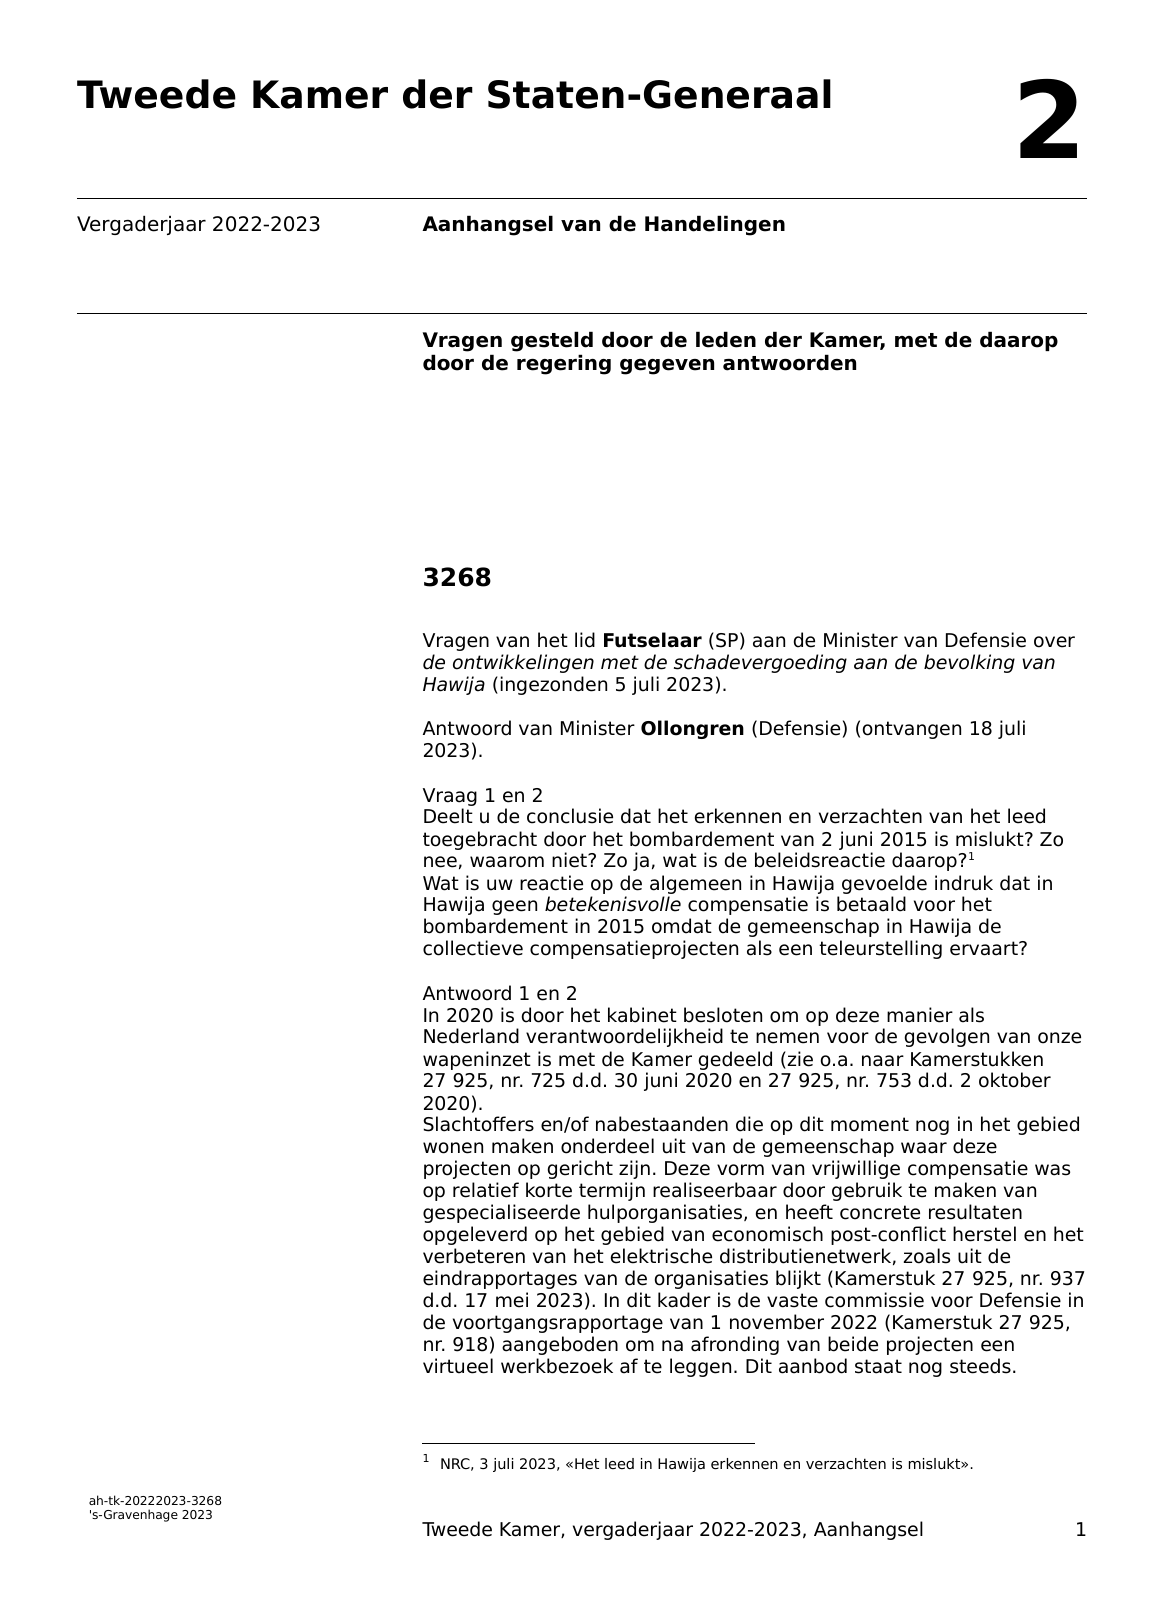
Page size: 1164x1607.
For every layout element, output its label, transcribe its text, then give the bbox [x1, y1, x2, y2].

text In 2020 is door het kabinet besloten om op deze manier als Nederland verantwoordelijkheid te nemen voor de gevolgen van onze wapeninzet is met de Kamer gedeeld (zie o.a. naar Kamerstukken 27 925, nr. 725 d.d. 30 juni 2020 en 27 925, nr. 753 d.d. 2 oktober 2020). [422, 1004, 1087, 1114]
table_header 2 [886, 59, 1087, 198]
text ah-tk-20222023-3268 [88, 1494, 323, 1508]
text Vragen van het lid Futselaar (SP) aan de Minister van Defensie over de ontwikkelingen met de schadevergoeding aan de bevolking van Hawija (ingezonden 5 juli 2023). [422, 630, 1087, 696]
text Antwoord 1 en 2 [422, 982, 1087, 1004]
text Antwoord van Minister Ollongren (Defensie) (ontvangen 18 juli 2023). [422, 718, 1087, 762]
table_cell Vergaderjaar 2022-2023 [77, 199, 422, 313]
table_header Tweede Kamer der Staten-Generaal [77, 59, 886, 198]
table_cell Aanhangsel van de Handelingen [422, 199, 1087, 313]
text 3268 [422, 563, 1087, 592]
text 's-Gravenhage 2023 [88, 1508, 323, 1522]
text Deelt u de conclusie dat het erkennen en verzachten van het leed toegebracht door het bombardement van 2 juni 2015 is mislukt? Zo nee, waarom niet? Zo ja, wat is de beleidsreactie daarop? [422, 806, 1087, 872]
text NRC, 3 juli 2023, «Het leed in Hawija erkennen en verzachten is mislukt». [422, 1452, 1087, 1474]
text Wat is uw reactie op de algemeen in Hawija gevoelde indruk dat in Hawija geen betekenisvolle compensatie is betaald voor het bombardement in 2015 omdat de gemeenschap in Hawija de collectieve compensatieprojecten als een teleurstelling ervaart? [422, 872, 1087, 960]
text Vraag 1 en 2 [422, 784, 1087, 806]
table_cell [77, 314, 422, 375]
text Slachtoffers en/of nabestaanden die op dit moment nog in het gebied wonen maken onderdeel uit van de gemeenschap waar deze projecten op gericht zijn. Deze vorm van vrijwillige compensatie was op relatief korte termijn realiseerbaar door gebruik te maken van gespecialiseerde hulporganisaties, en heeft concrete resultaten opgeleverd op het gebied van economisch post-conflict herstel en het verbeteren van het elektrische distributienetwerk, zoals uit de eindrapportages van de organisaties blijkt (Kamerstuk 27 925, nr. 937 d.d. 17 mei 2023). In dit kader is de vaste commissie voor Defensie in de voortgangsrapportage van 1 november 2022 (Kamerstuk 27 925, nr. 918) aangeboden om na afronding van beide projecten een virtueel werkbezoek af te leggen. Dit aanbod staat nog steeds. [422, 1114, 1087, 1378]
table_cell Vragen gesteld door de leden der Kamer, met de daarop door de regering gegeven antwoorden [422, 314, 1087, 375]
